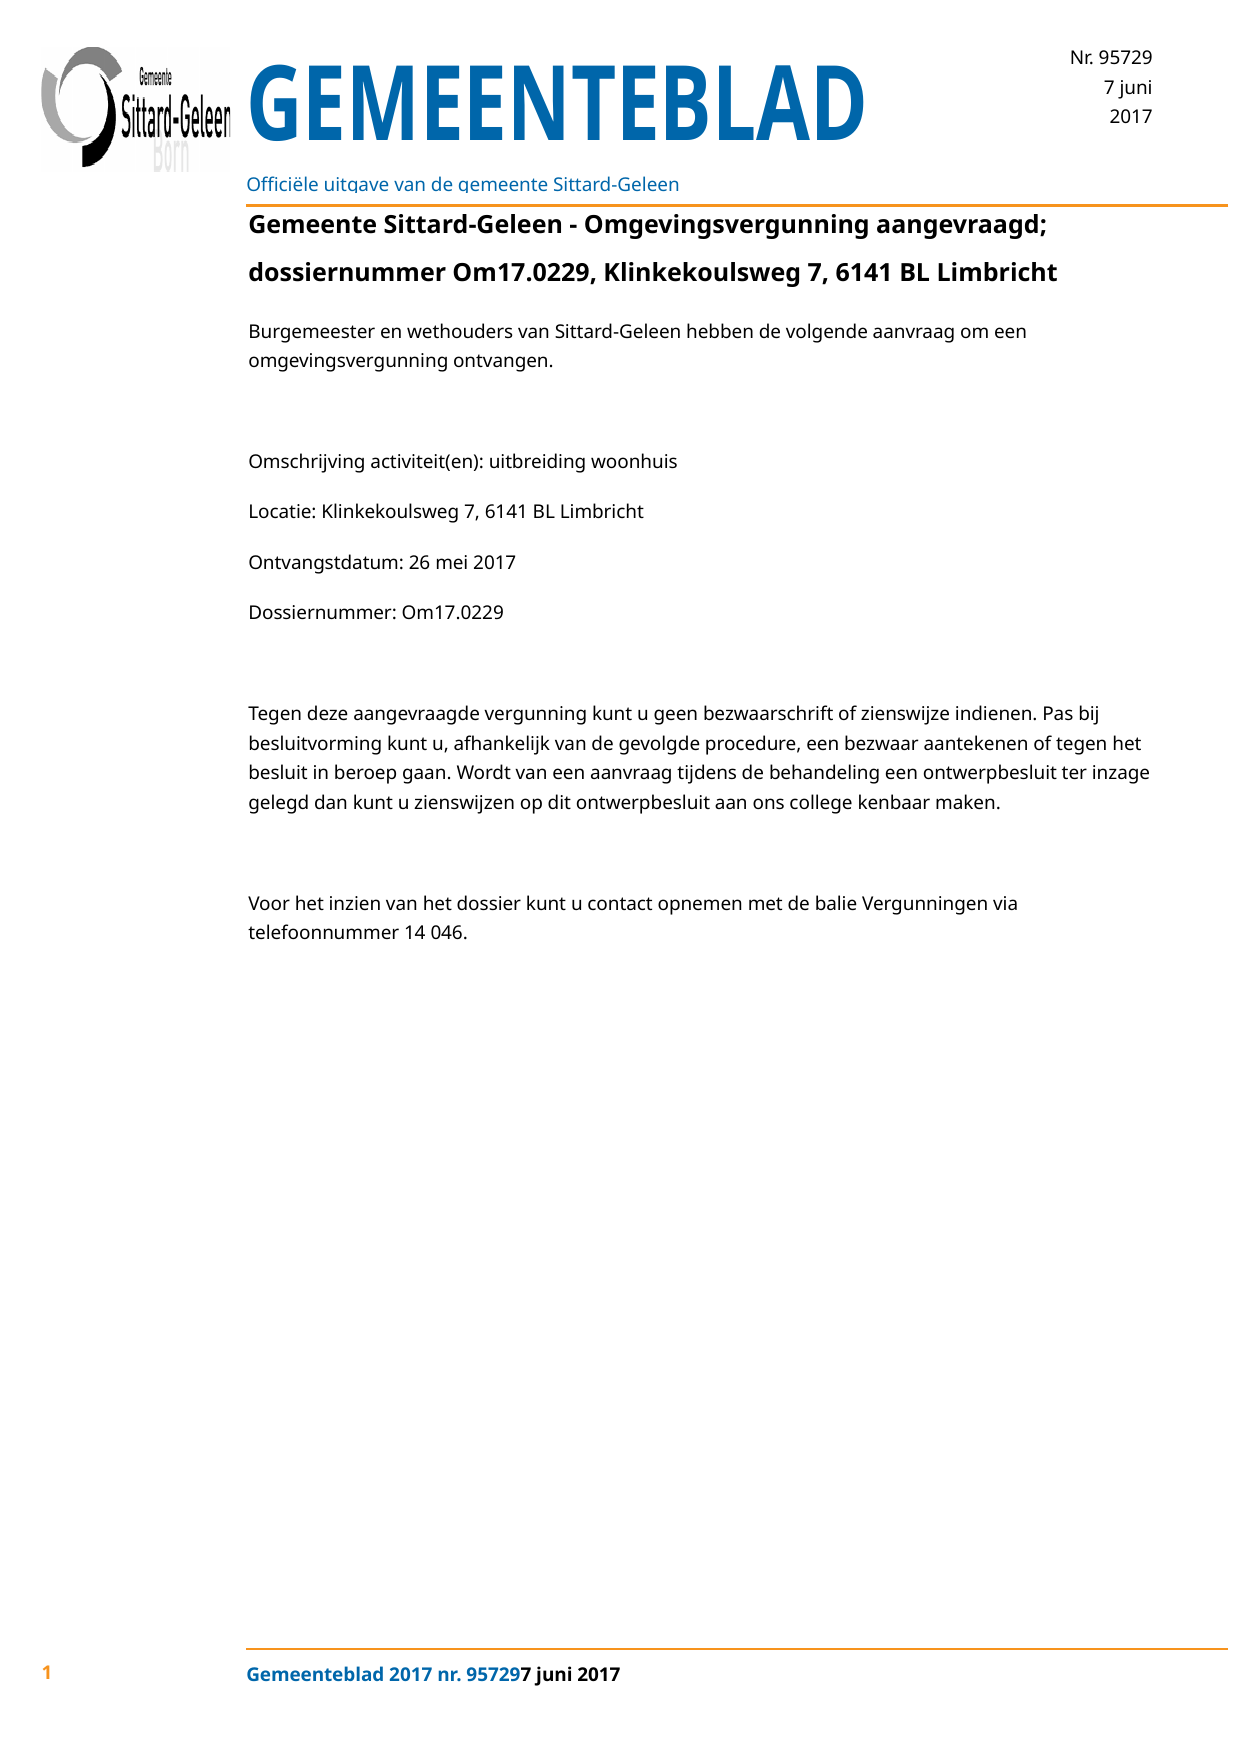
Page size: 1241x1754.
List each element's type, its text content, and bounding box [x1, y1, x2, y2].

text Ontvangstdatum: 26 mei 2017 [248, 549, 1152, 575]
picture [41, 47, 231, 172]
text Gemeente Sittard-Geleen - Omgevingsvergunning aangevraagd; dossiernummer Om17.0229, Klinkekoulsweg 7, 6141 BL Limbricht [248, 207, 1152, 288]
text Locatie: Klinkekoulsweg 7, 6141 BL Limbricht [248, 499, 1152, 524]
text Dossiernummer: Om17.0229 [248, 599, 1152, 625]
text Burgemeester en wethouders van Sittard-Geleen hebben de volgende aanvraag om een omgevingsvergunning ontvangen. [248, 318, 1152, 373]
text Omschrijving activiteit(en): uitbreiding woonhuis [248, 448, 1152, 474]
text Tegen deze aangevraagde vergunning kunt u geen bezwaarschrift of zienswijze indienen. Pas bij besluitvorming kunt u, afhankelijk van de gevolgde procedure, een bezwaar aantekenen of tegen het besluit in beroep gaan. Wordt van een aanvraag tijdens de behandeling een ontwerpbesluit ter inzage gelegd dan kunt u zienswijzen op dit ontwerpbesluit aan ons college kenbaar maken. [248, 700, 1152, 815]
text Voor het inzien van het dossier kunt u contact opnemen met de balie Vergunningen via telefoonnummer 14 046. [248, 890, 1152, 945]
